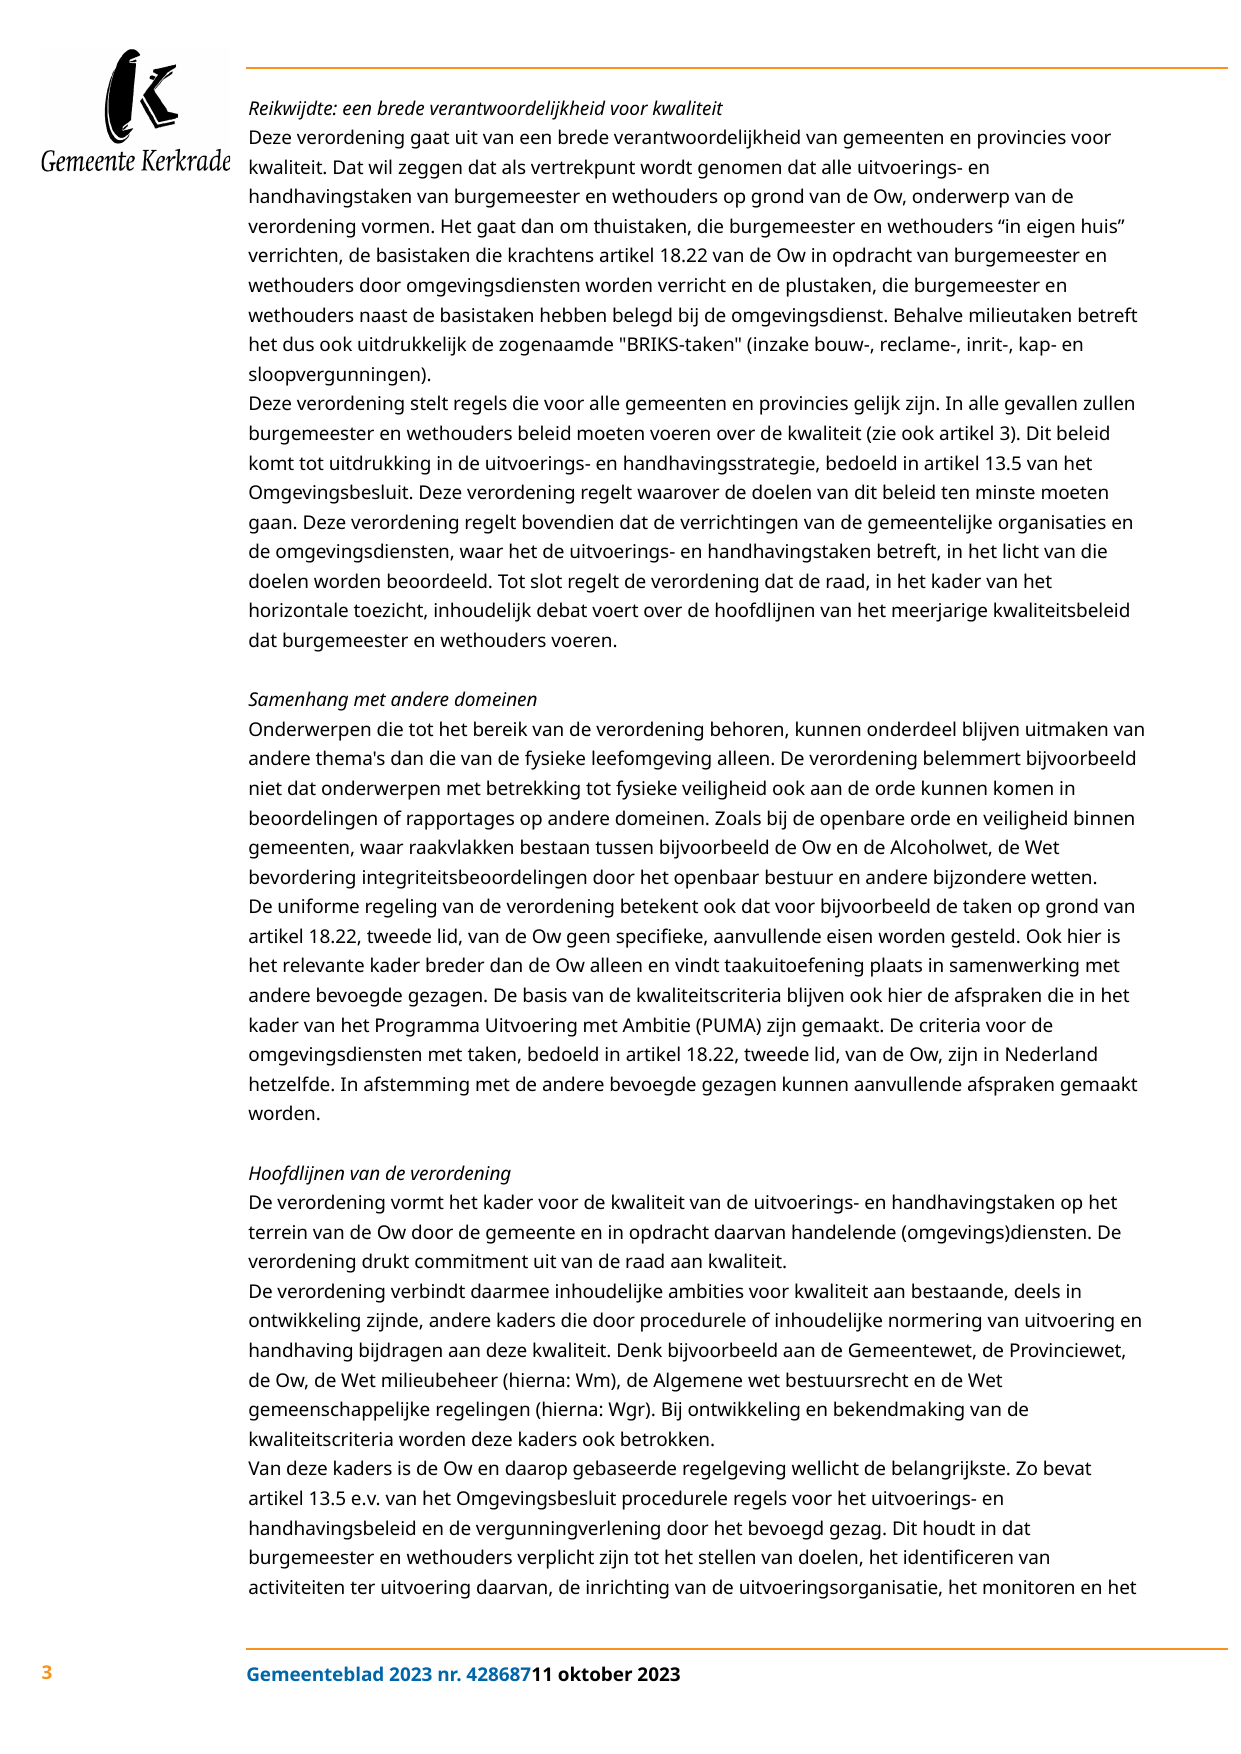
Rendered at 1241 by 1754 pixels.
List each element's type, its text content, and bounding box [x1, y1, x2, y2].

text Deze verordening gaat uit van een brede verantwoordelijkheid van gemeenten en provincies voor kwaliteit. Dat wil zeggen dat als vertrekpunt wordt genomen dat alle uitvoerings- en handhavingstaken van burgemeester en wethouders op grond van de Ow, onderwerp van de verordening vormen. Het gaat dan om thuistaken, die burgemeester en wethouders “in eigen huis” verrichten, de basistaken die krachtens artikel 18.22 van de Ow in opdracht van burgemeester en wethouders door omgevingsdiensten worden verricht en de plustaken, die burgemeester en wethouders naast de basistaken hebben belegd bij de omgevingsdienst. Behalve milieutaken betreft het dus ook uitdrukkelijk de zogenaamde "BRIKS-taken" (inzake bouw-, reclame-, inrit-, kap- en sloopvergunningen). [248, 124, 1152, 387]
text Onderwerpen die tot het bereik van de verordening behoren, kunnen onderdeel blijven uitmaken van andere thema's dan die van de fysieke leefomgeving alleen. De verordening belemmert bijvoorbeeld niet dat onderwerpen met betrekking tot fysieke veiligheid ook aan de orde kunnen komen in beoordelingen of rapportages op andere domeinen. Zoals bij de openbare orde en veiligheid binnen gemeenten, waar raakvlakken bestaan tussen bijvoorbeeld de Ow en de Alcoholwet, de Wet bevordering integriteitsbeoordelingen door het openbaar bestuur en andere bijzondere wetten. [248, 716, 1152, 890]
text Reikwijdte: een brede verantwoordelijkheid voor kwaliteit [248, 95, 1152, 121]
text Samenhang met andere domeinen [248, 686, 1152, 712]
picture [41, 47, 231, 172]
text De verordening vormt het kader voor de kwaliteit van de uitvoerings- en handhavingstaken op het terrein van de Ow door de gemeente en in opdracht daarvan handelende (omgevings)diensten. De verordening drukt commitment uit van de raad aan kwaliteit. [248, 1189, 1152, 1274]
text Hoofdlijnen van de verordening [248, 1160, 1152, 1186]
text Van deze kaders is de Ow en daarop gebaseerde regelgeving wellicht de belangrijkste. Zo bevat artikel 13.5 e.v. van het Omgevingsbesluit procedurele regels voor het uitvoerings- en handhavingsbeleid en de vergunningverlening door het bevoegd gezag. Dit houdt in dat burgemeester en wethouders verplicht zijn tot het stellen van doelen, het identificeren van activiteiten ter uitvoering daarvan, de inrichting van de uitvoeringsorganisatie, het monitoren en het [248, 1456, 1152, 1600]
text De verordening verbindt daarmee inhoudelijke ambities voor kwaliteit aan bestaande, deels in ontwikkeling zijnde, andere kaders die door procedurele of inhoudelijke normering van uitvoering en handhaving bijdragen aan deze kwaliteit. Denk bijvoorbeeld aan de Gemeentewet, de Provinciewet, de Ow, de Wet milieubeheer (hierna: Wm), de Algemene wet bestuursrecht en de Wet gemeenschappelijke regelingen (hierna: Wgr). Bij ontwikkeling en bekendmaking van de kwaliteitscriteria worden deze kaders ook betrokken. [248, 1278, 1152, 1452]
text Deze verordening stelt regels die voor alle gemeenten en provincies gelijk zijn. In alle gevallen zullen burgemeester en wethouders beleid moeten voeren over de kwaliteit (zie ook artikel 3). Dit beleid komt tot uitdrukking in de uitvoerings- en handhavingsstrategie, bedoeld in artikel 13.5 van het Omgevingsbesluit. Deze verordening regelt waarover de doelen van dit beleid ten minste moeten gaan. Deze verordening regelt bovendien dat de verrichtingen van de gemeentelijke organisaties en de omgevingsdiensten, waar het de uitvoerings- en handhavingstaken betreft, in het licht van die doelen worden beoordeeld. Tot slot regelt de verordening dat de raad, in het kader van het horizontale toezicht, inhoudelijk debat voert over de hoofdlijnen van het meerjarige kwaliteitsbeleid dat burgemeester en wethouders voeren. [248, 391, 1152, 653]
text De uniforme regeling van de verordening betekent ook dat voor bijvoorbeeld de taken op grond van artikel 18.22, tweede lid, van de Ow geen specifieke, aanvullende eisen worden gesteld. Ook hier is het relevante kader breder dan de Ow alleen en vindt taakuitoefening plaats in samenwerking met andere bevoegde gezagen. De basis van de kwaliteitscriteria blijven ook hier de afspraken die in het kader van het Programma Uitvoering met Ambitie (PUMA) zijn gemaakt. De criteria voor de omgevingsdiensten met taken, bedoeld in artikel 18.22, tweede lid, van de Ow, zijn in Nederland hetzelfde. In afstemming met de andere bevoegde gezagen kunnen aanvullende afspraken gemaakt worden. [248, 893, 1152, 1126]
